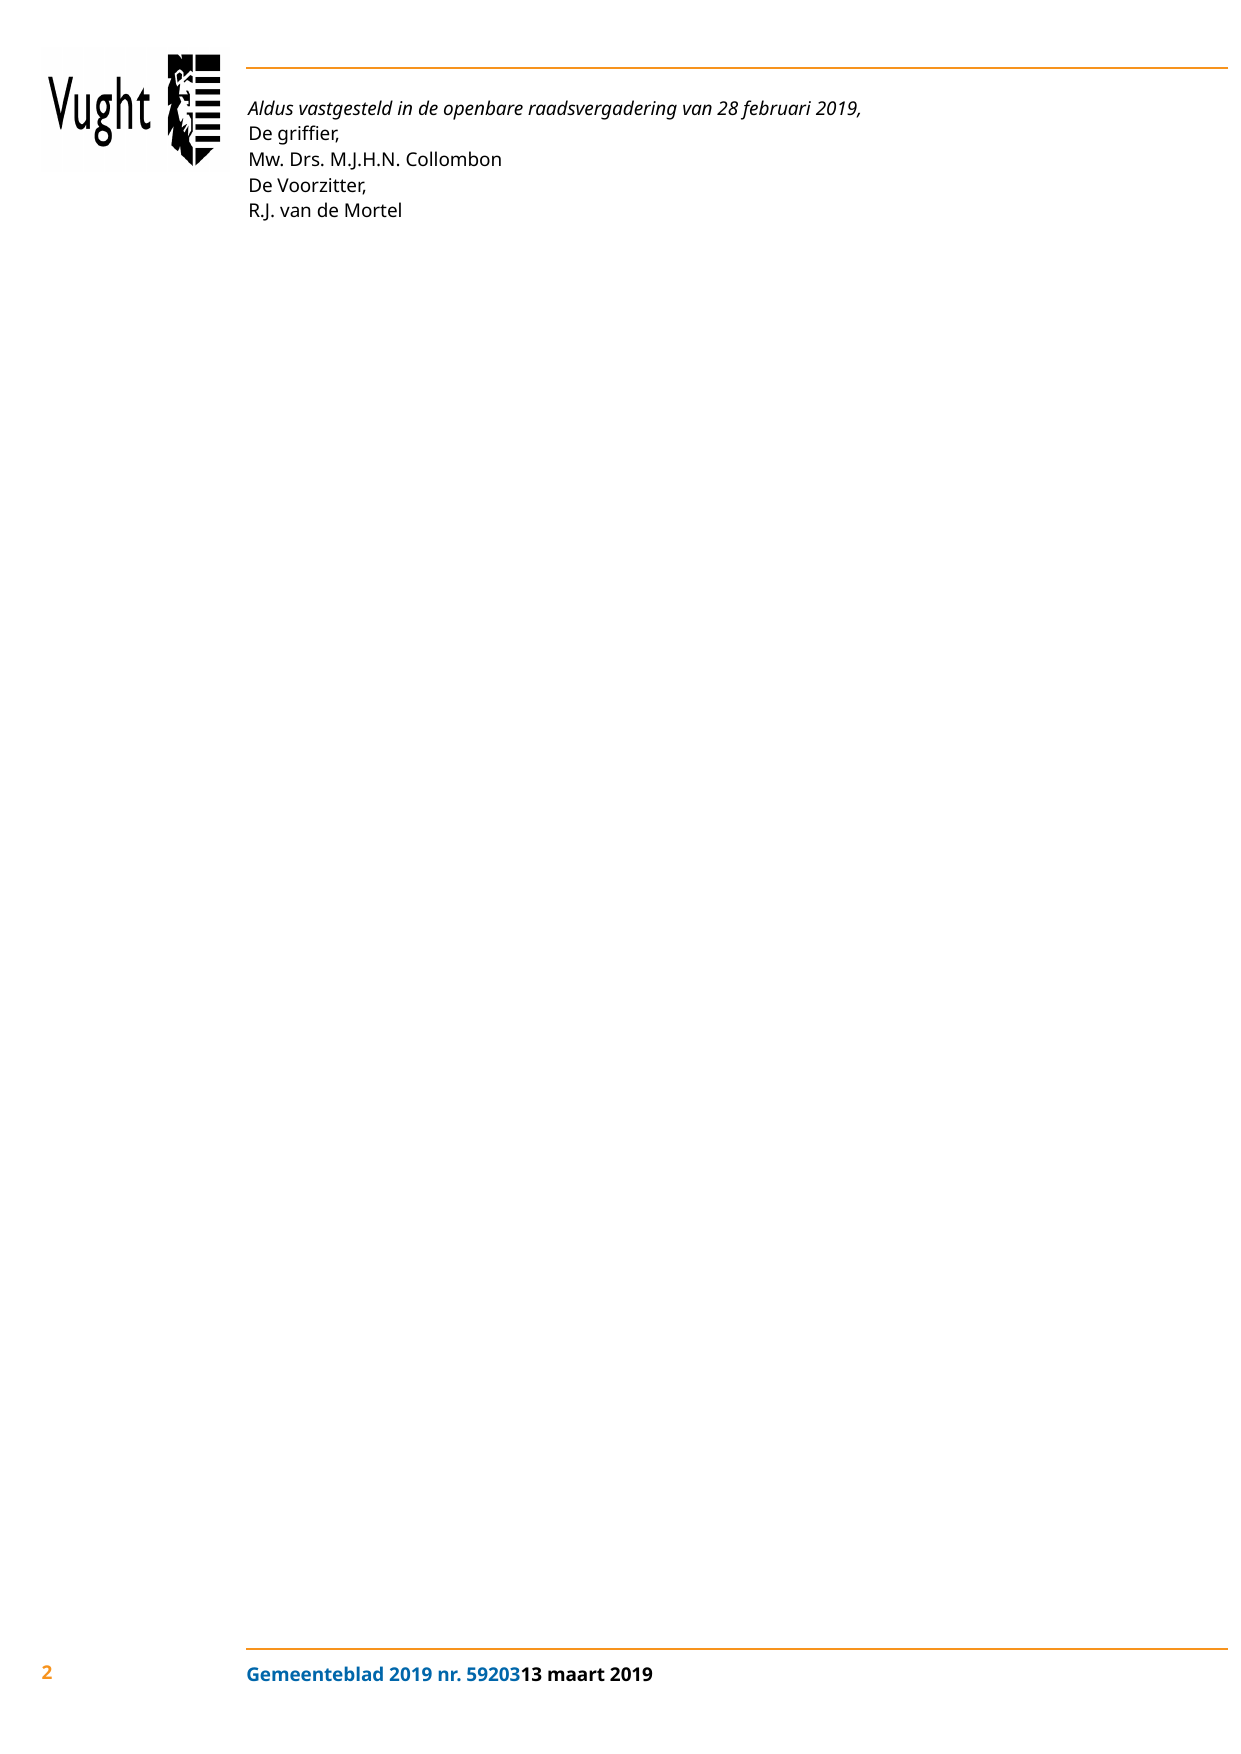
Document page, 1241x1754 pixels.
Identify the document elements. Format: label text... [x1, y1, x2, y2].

picture [41, 47, 231, 172]
text Mw. Drs. M.J.H.N. Collombon [248, 146, 1152, 172]
text De Voorzitter, [248, 172, 1152, 198]
text Aldus vastgesteld in de openbare raadsvergadering van 28 februari 2019, [248, 95, 1152, 121]
text R.J. van de Mortel [248, 198, 1152, 223]
text De griffier, [248, 121, 1152, 146]
